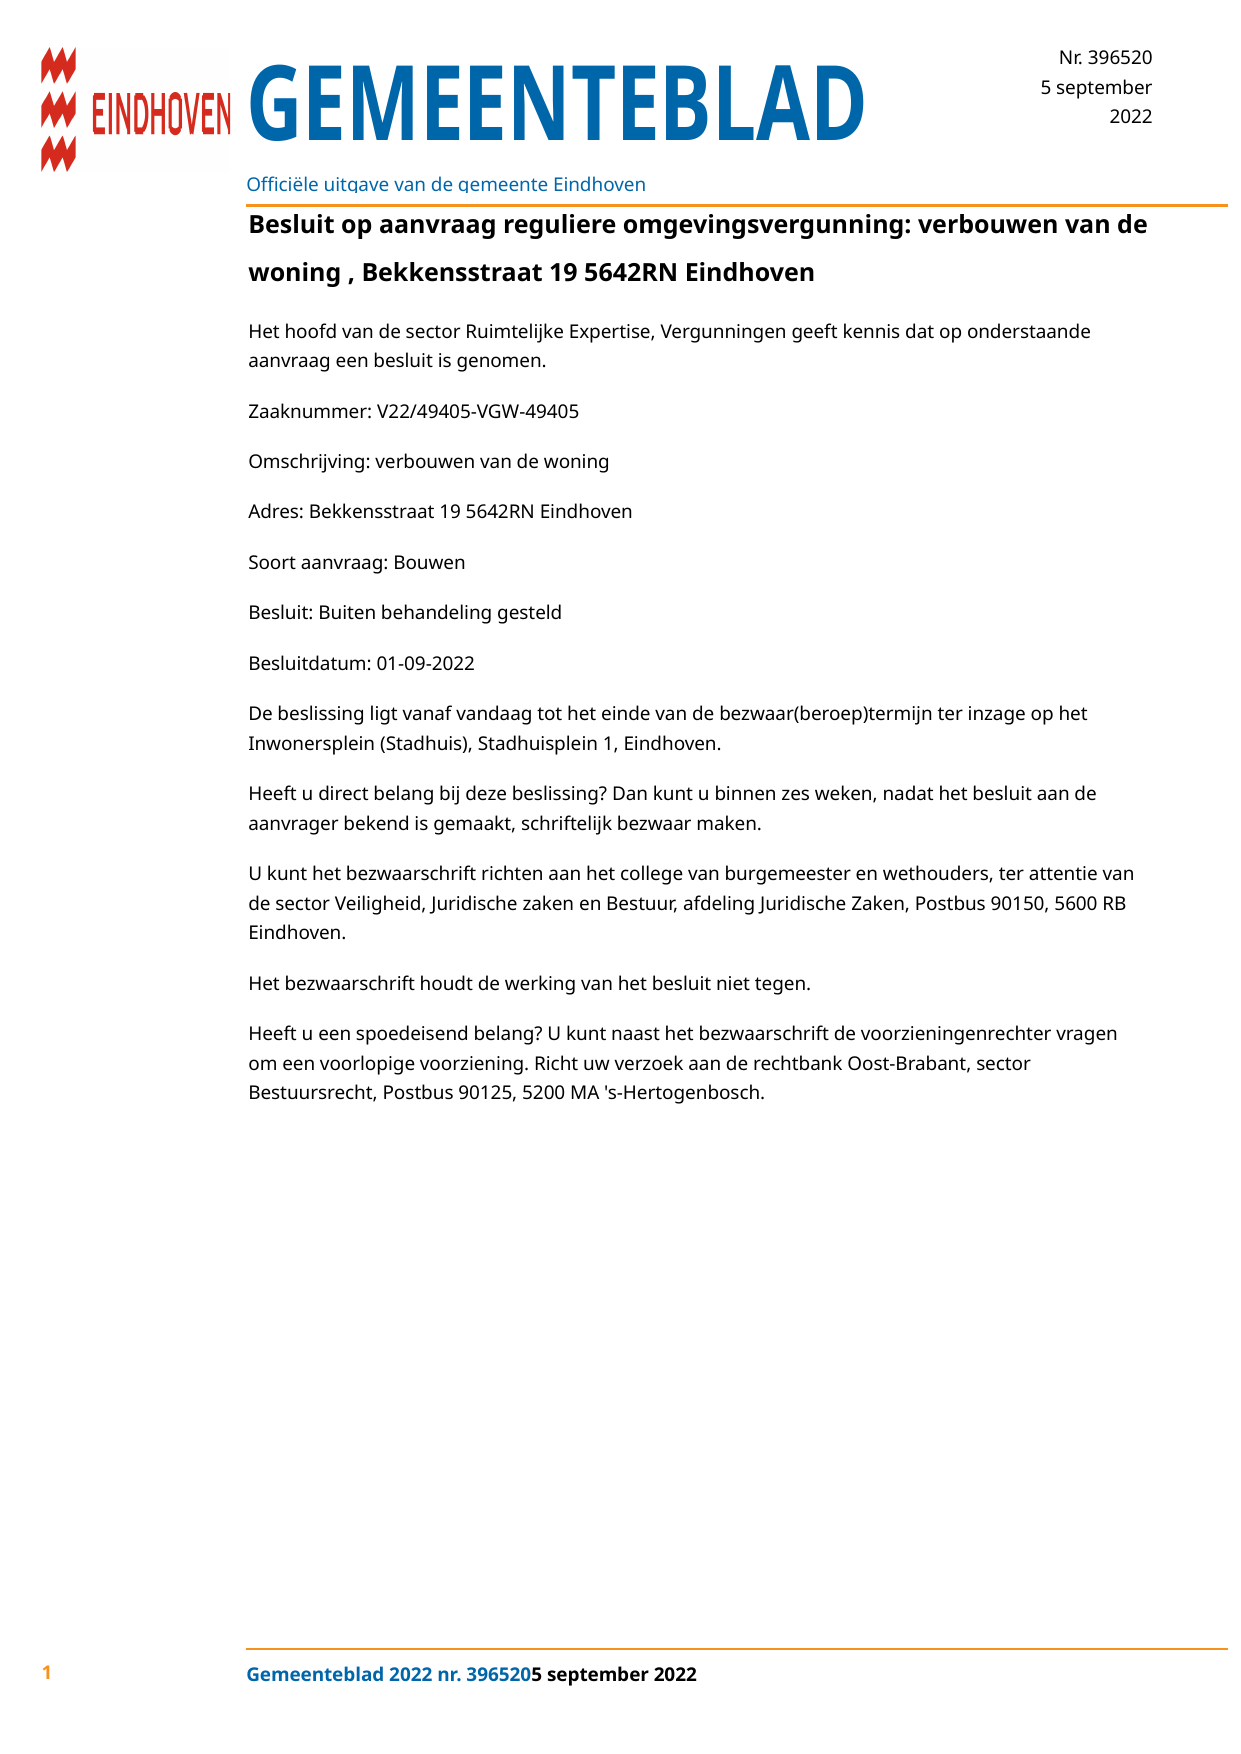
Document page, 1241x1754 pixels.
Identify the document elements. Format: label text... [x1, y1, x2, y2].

text Het hoofd van de sector Ruimtelijke Expertise, Vergunningen geeft kennis dat op onderstaande aanvraag een besluit is genomen. [248, 318, 1152, 373]
text Besluitdatum: 01-09-2022 [248, 650, 1152, 676]
text Soort aanvraag: Bouwen [248, 549, 1152, 575]
text U kunt het bezwaarschrift richten aan het college van burgemeester en wethouders, ter attentie van de sector Veiligheid, Juridische zaken en Bestuur, afdeling Juridische Zaken, Postbus 90150, 5600 RB Eindhoven. [248, 860, 1152, 945]
text Het bezwaarschrift houdt de werking van het besluit niet tegen. [248, 970, 1152, 996]
text Zaaknummer: V22/49405-VGW-49405 [248, 398, 1152, 424]
text Omschrijving: verbouwen van de woning [248, 448, 1152, 474]
text Besluit: Buiten behandeling gesteld [248, 599, 1152, 625]
text De beslissing ligt vanaf vandaag tot het einde van de bezwaar(beroep)termijn ter inzage op het Inwonersplein (Stadhuis), Stadhuisplein 1, Eindhoven. [248, 700, 1152, 756]
text Heeft u direct belang bij deze beslissing? Dan kunt u binnen zes weken, nadat het besluit aan de aanvrager bekend is gemaakt, schriftelijk bezwaar maken. [248, 780, 1152, 836]
picture [41, 47, 231, 172]
text Besluit op aanvraag reguliere omgevingsvergunning: verbouwen van de woning , Bekkensstraat 19 5642RN Eindhoven [248, 207, 1152, 288]
text Adres: Bekkensstraat 19 5642RN Eindhoven [248, 499, 1152, 524]
text Heeft u een spoedeisend belang? U kunt naast het bezwaarschrift de voorzieningenrechter vragen om een voorlopige voorziening. Richt uw verzoek aan de rechtbank Oost-Brabant, sector Bestuursrecht, Postbus 90125, 5200 MA 's-Hertogenbosch. [248, 1020, 1152, 1105]
